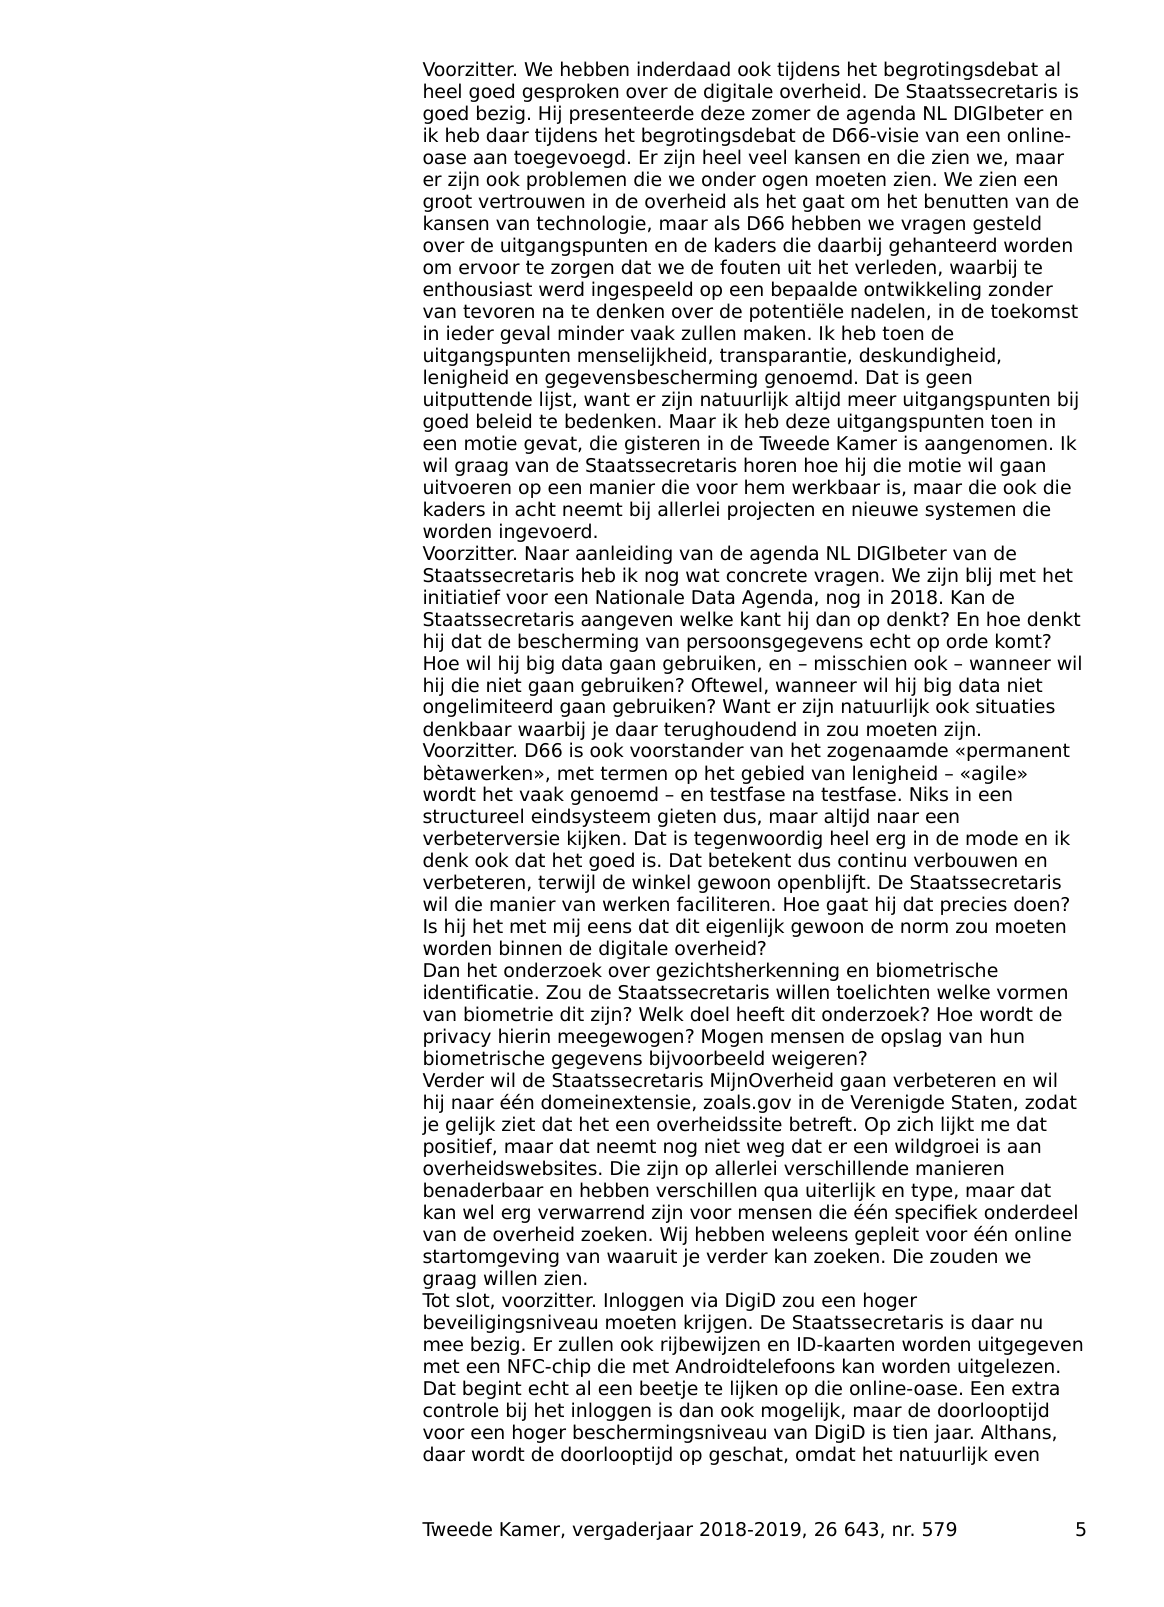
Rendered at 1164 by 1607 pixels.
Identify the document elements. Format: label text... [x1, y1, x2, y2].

text Voorzitter. Naar aanleiding van de agenda NL DIGIbeter van de Staatssecretaris heb ik nog wat concrete vragen. We zijn blij met het initiatief voor een Nationale Data Agenda, nog in 2018. Kan de Staatssecretaris aangeven welke kant hij dan op denkt? En hoe denkt hij dat de bescherming van persoonsgegevens echt op orde komt? Hoe wil hij big data gaan gebruiken, en – misschien ook – wanneer wil hij die niet gaan gebruiken? Oftewel, wanneer wil hij big data niet ongelimiteerd gaan gebruiken? Want er zijn natuurlijk ook situaties denkbaar waarbij je daar terughoudend in zou moeten zijn. [422, 543, 1087, 740]
text Voorzitter. D66 is ook voorstander van het zogenaamde «permanent bètawerken», met termen op het gebied van lenigheid – «agile» wordt het vaak genoemd – en testfase na testfase. Niks in een structureel eindsysteem gieten dus, maar altijd naar een verbeterversie kijken. Dat is tegenwoordig heel erg in de mode en ik denk ook dat het goed is. Dat betekent dus continu verbouwen en verbeteren, terwijl de winkel gewoon openblijft. De Staatssecretaris wil die manier van werken faciliteren. Hoe gaat hij dat precies doen? Is hij het met mij eens dat dit eigenlijk gewoon de norm zou moeten worden binnen de digitale overheid? [422, 740, 1087, 960]
text Dan het onderzoek over gezichtsherkenning en biometrische identificatie. Zou de Staatssecretaris willen toelichten welke vormen van biometrie dit zijn? Welk doel heeft dit onderzoek? Hoe wordt de privacy hierin meegewogen? Mogen mensen de opslag van hun biometrische gegevens bijvoorbeeld weigeren? [422, 960, 1087, 1070]
text Tot slot, voorzitter. Inloggen via DigiD zou een hoger beveiligingsniveau moeten krijgen. De Staatssecretaris is daar nu mee bezig. Er zullen ook rijbewijzen en ID-kaarten worden uitgegeven met een NFC-chip die met Androidtelefoons kan worden uitgelezen. Dat begint echt al een beetje te lijken op die online-oase. Een extra controle bij het inloggen is dan ook mogelijk, maar de doorlooptijd voor een hoger beschermingsniveau van DigiD is tien jaar. Althans, daar wordt de doorlooptijd op geschat, omdat het natuurlijk even [422, 1290, 1087, 1466]
text Voorzitter. We hebben inderdaad ook tijdens het begrotingsdebat al heel goed gesproken over de digitale overheid. De Staatssecretaris is goed bezig. Hij presenteerde deze zomer de agenda NL DIGIbeter en ik heb daar tijdens het begrotingsdebat de D66-visie van een online-oase aan toegevoegd. Er zijn heel veel kansen en die zien we, maar er zijn ook problemen die we onder ogen moeten zien. We zien een groot vertrouwen in de overheid als het gaat om het benutten van de kansen van technologie, maar als D66 hebben we vragen gesteld over de uitgangspunten en de kaders die daarbij gehanteerd worden om ervoor te zorgen dat we de fouten uit het verleden, waarbij te enthousiast werd ingespeeld op een bepaalde ontwikkeling zonder van tevoren na te denken over de potentiële nadelen, in de toekomst in ieder geval minder vaak zullen maken. Ik heb toen de uitgangspunten menselijkheid, transparantie, deskundigheid, lenigheid en gegevensbescherming genoemd. Dat is geen uitputtende lijst, want er zijn natuurlijk altijd meer uitgangspunten bij goed beleid te bedenken. Maar ik heb deze uitgangspunten toen in een motie gevat, die gisteren in de Tweede Kamer is aangenomen. Ik wil graag van de Staatssecretaris horen hoe hij die motie wil gaan uitvoeren op een manier die voor hem werkbaar is, maar die ook die kaders in acht neemt bij allerlei projecten en nieuwe systemen die worden ingevoerd. [422, 59, 1087, 543]
text Verder wil de Staatssecretaris MijnOverheid gaan verbeteren en wil hij naar één domeinextensie, zoals.gov in de Verenigde Staten, zodat je gelijk ziet dat het een overheidssite betreft. Op zich lijkt me dat positief, maar dat neemt nog niet weg dat er een wildgroei is aan overheidswebsites. Die zijn op allerlei verschillende manieren benaderbaar en hebben verschillen qua uiterlijk en type, maar dat kan wel erg verwarrend zijn voor mensen die één specifiek onderdeel van de overheid zoeken. Wij hebben weleens gepleit voor één online startomgeving van waaruit je verder kan zoeken. Die zouden we graag willen zien. [422, 1070, 1087, 1290]
